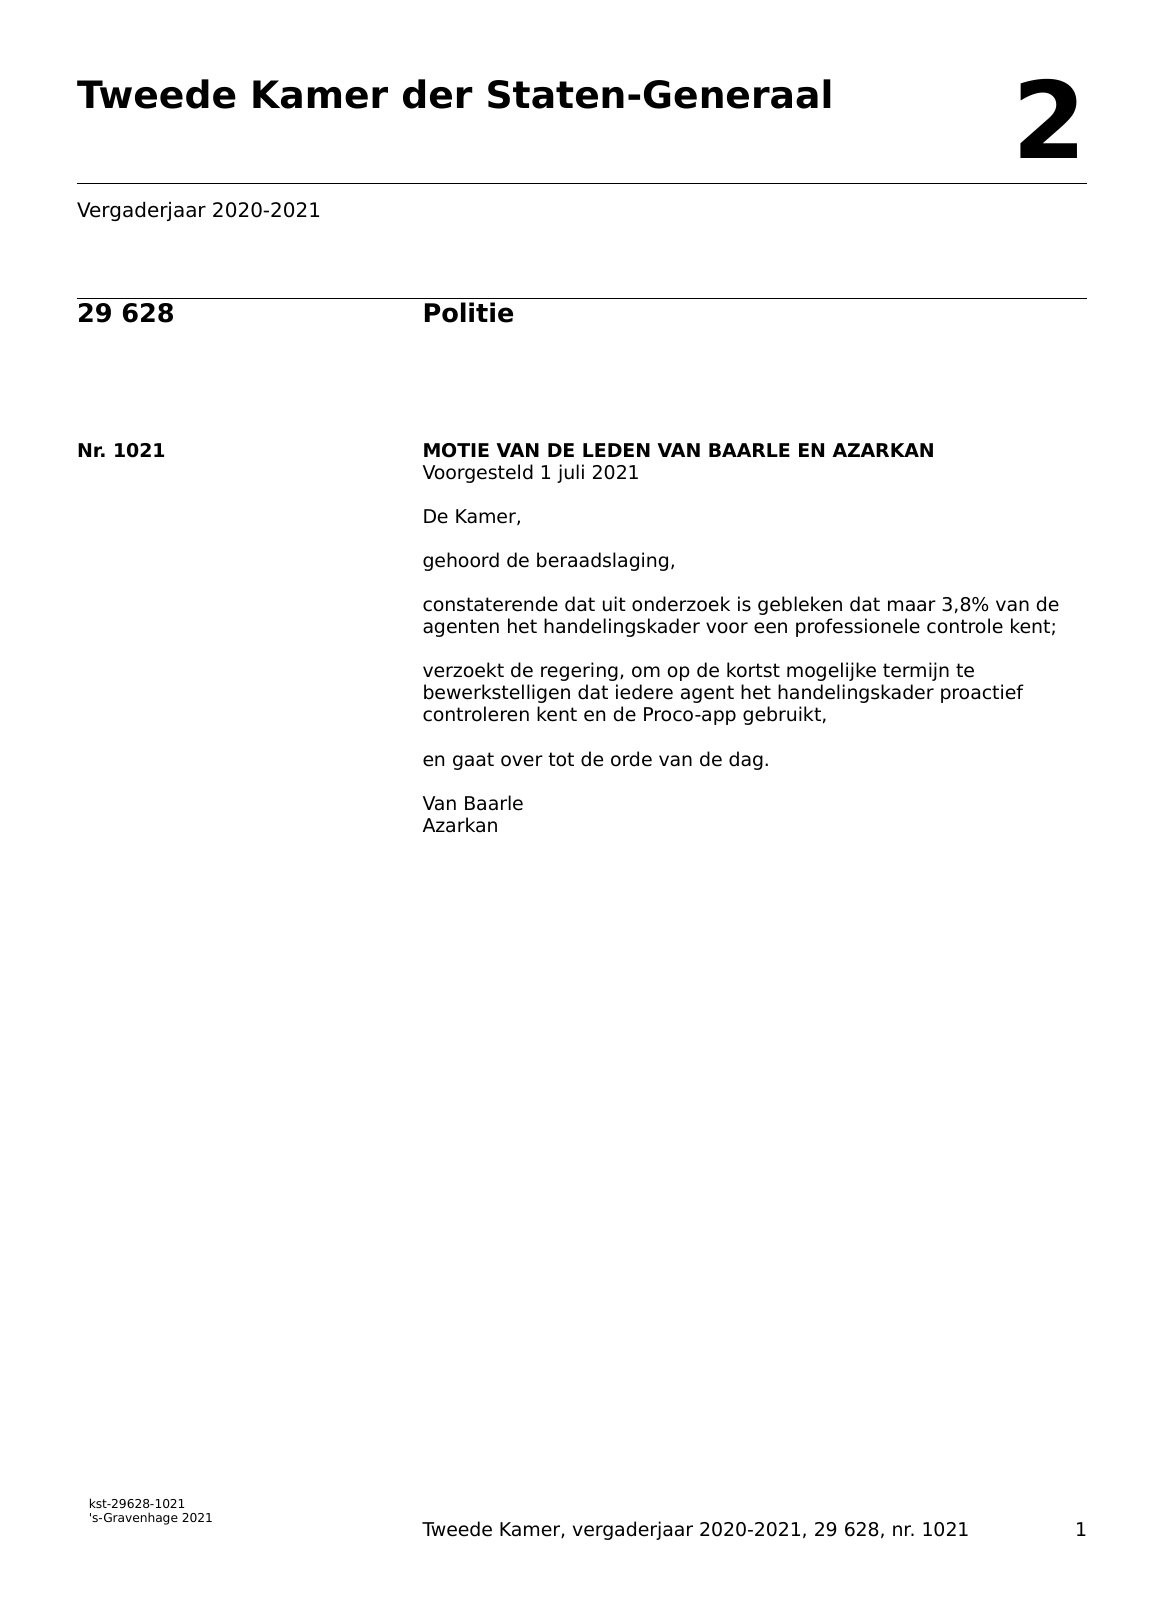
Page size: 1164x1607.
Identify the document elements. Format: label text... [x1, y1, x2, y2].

text en gaat over tot de orde van de dag. [422, 748, 1087, 770]
text Azarkan [422, 814, 1087, 837]
text De Kamer, [422, 506, 1087, 528]
text kst-29628-1021 [88, 1497, 323, 1511]
subtitle 29 628 Politie [77, 299, 1087, 329]
subtitle Nr. 1021 MOTIE VAN DE LEDEN VAN BAARLE EN AZARKAN [77, 440, 1087, 462]
text constaterende dat uit onderzoek is gebleken dat maar 3,8% van de agenten het handelingskader voor een professionele controle kent; [422, 594, 1087, 638]
table_header 2 [886, 59, 1087, 183]
text Van Baarle [422, 793, 1087, 814]
text gehoord de beraadslaging, [422, 550, 1087, 572]
text verzoekt de regering, om op de kortst mogelijke termijn te bewerkstelligen dat iedere agent het handelingskader proactief controleren kent en de Proco-app gebruikt, [422, 660, 1087, 726]
table_cell Vergaderjaar 2020-2021 [77, 184, 1087, 298]
text 's-Gravenhage 2021 [88, 1511, 323, 1525]
text Voorgesteld 1 juli 2021 [422, 462, 1087, 484]
table_header Tweede Kamer der Staten-Generaal [77, 59, 886, 183]
